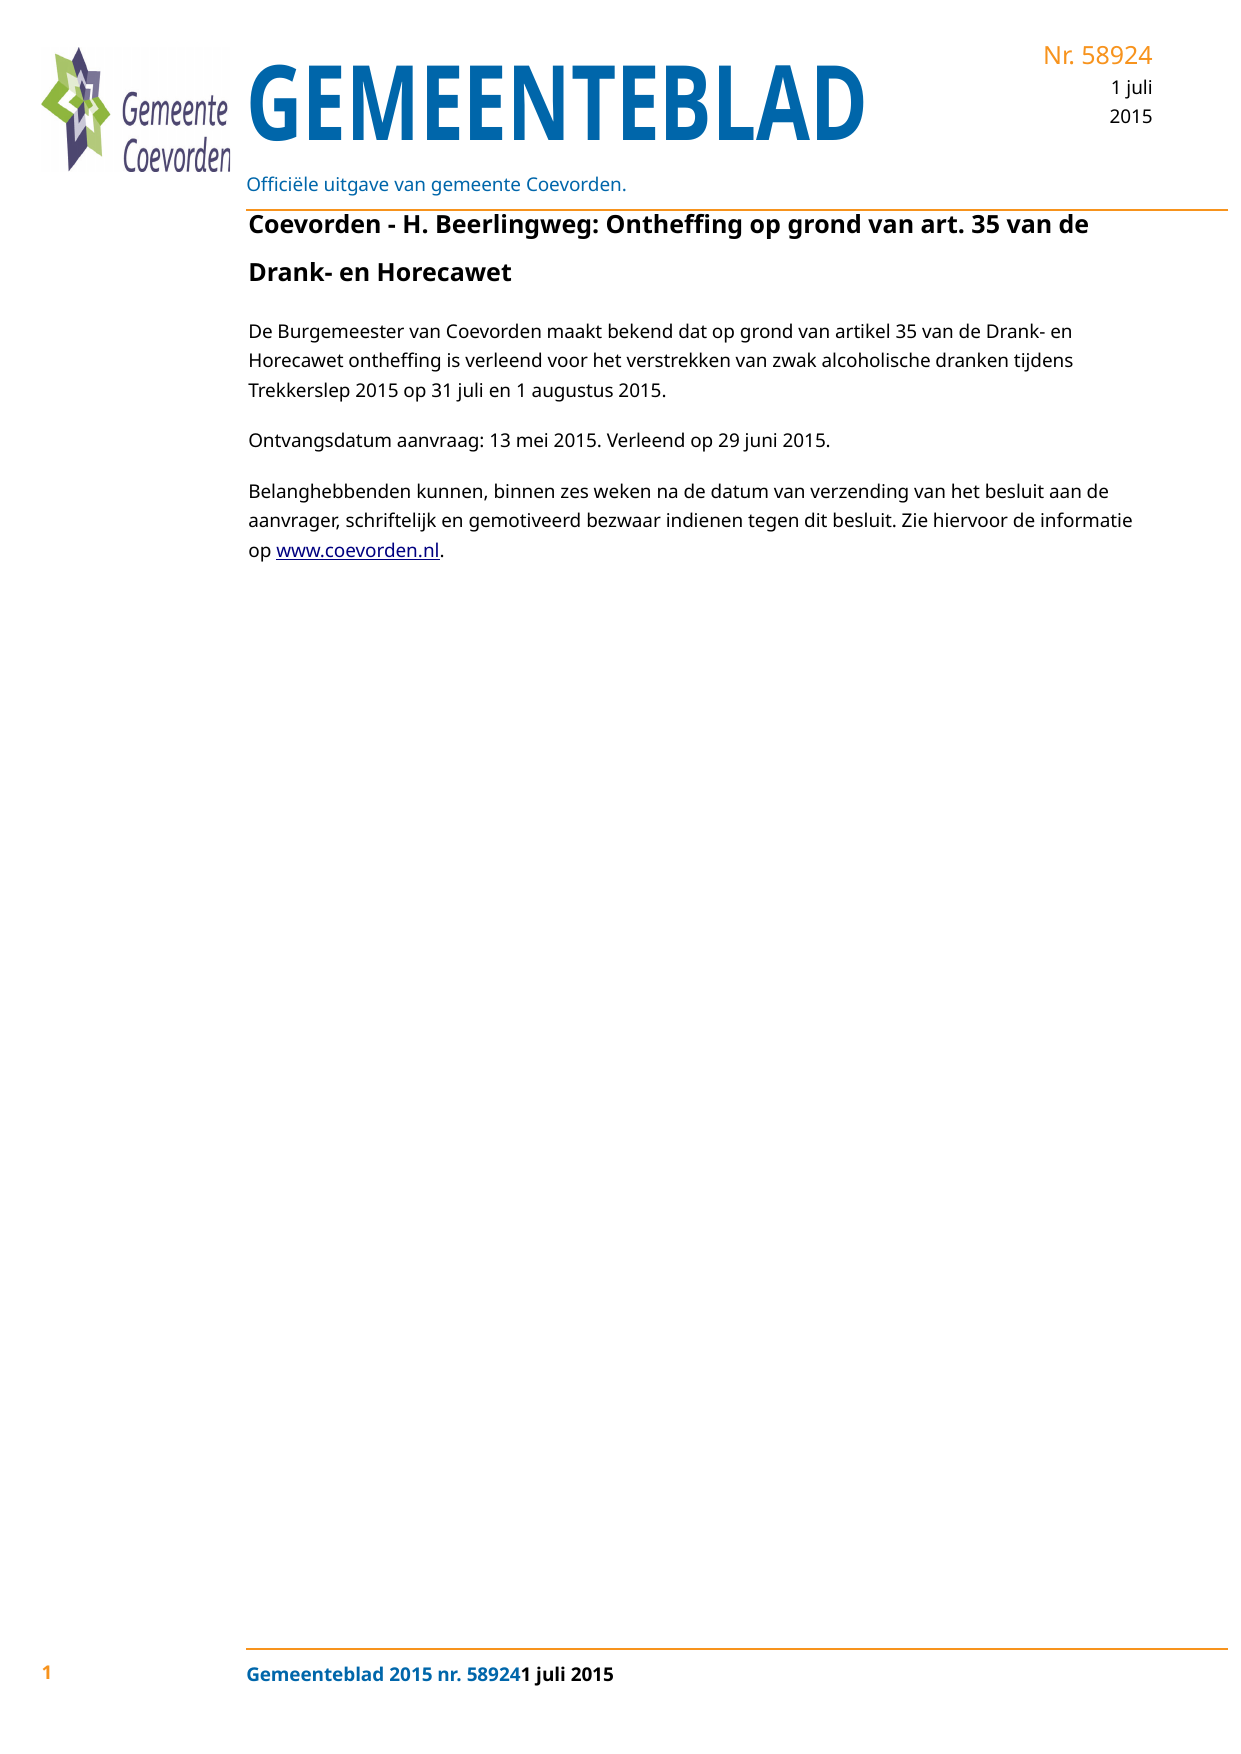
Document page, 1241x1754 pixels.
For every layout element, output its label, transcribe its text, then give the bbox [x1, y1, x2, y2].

text Ontvangsdatum aanvraag: 13 mei 2015. Verleend op 29 juni 2015. [248, 427, 1152, 453]
picture [41, 47, 231, 172]
text De Burgemeester van Coevorden maakt bekend dat op grond van artikel 35 van de Drank- en Horecawet ontheffing is verleend voor het verstrekken van zwak alcoholische dranken tijdens Trekkerslep 2015 op 31 juli en 1 augustus 2015. [248, 318, 1152, 403]
text Belanghebbenden kunnen, binnen zes weken na de datum van verzending van het besluit aan de aanvrager, schriftelijk en gemotiveerd bezwaar indienen tegen dit besluit. Zie hiervoor de informatie op www.coevorden.nl. [248, 478, 1152, 563]
text Coevorden - H. Beerlingweg: Ontheffing op grond van art. 35 van de Drank- en Horecawet [248, 211, 1152, 288]
